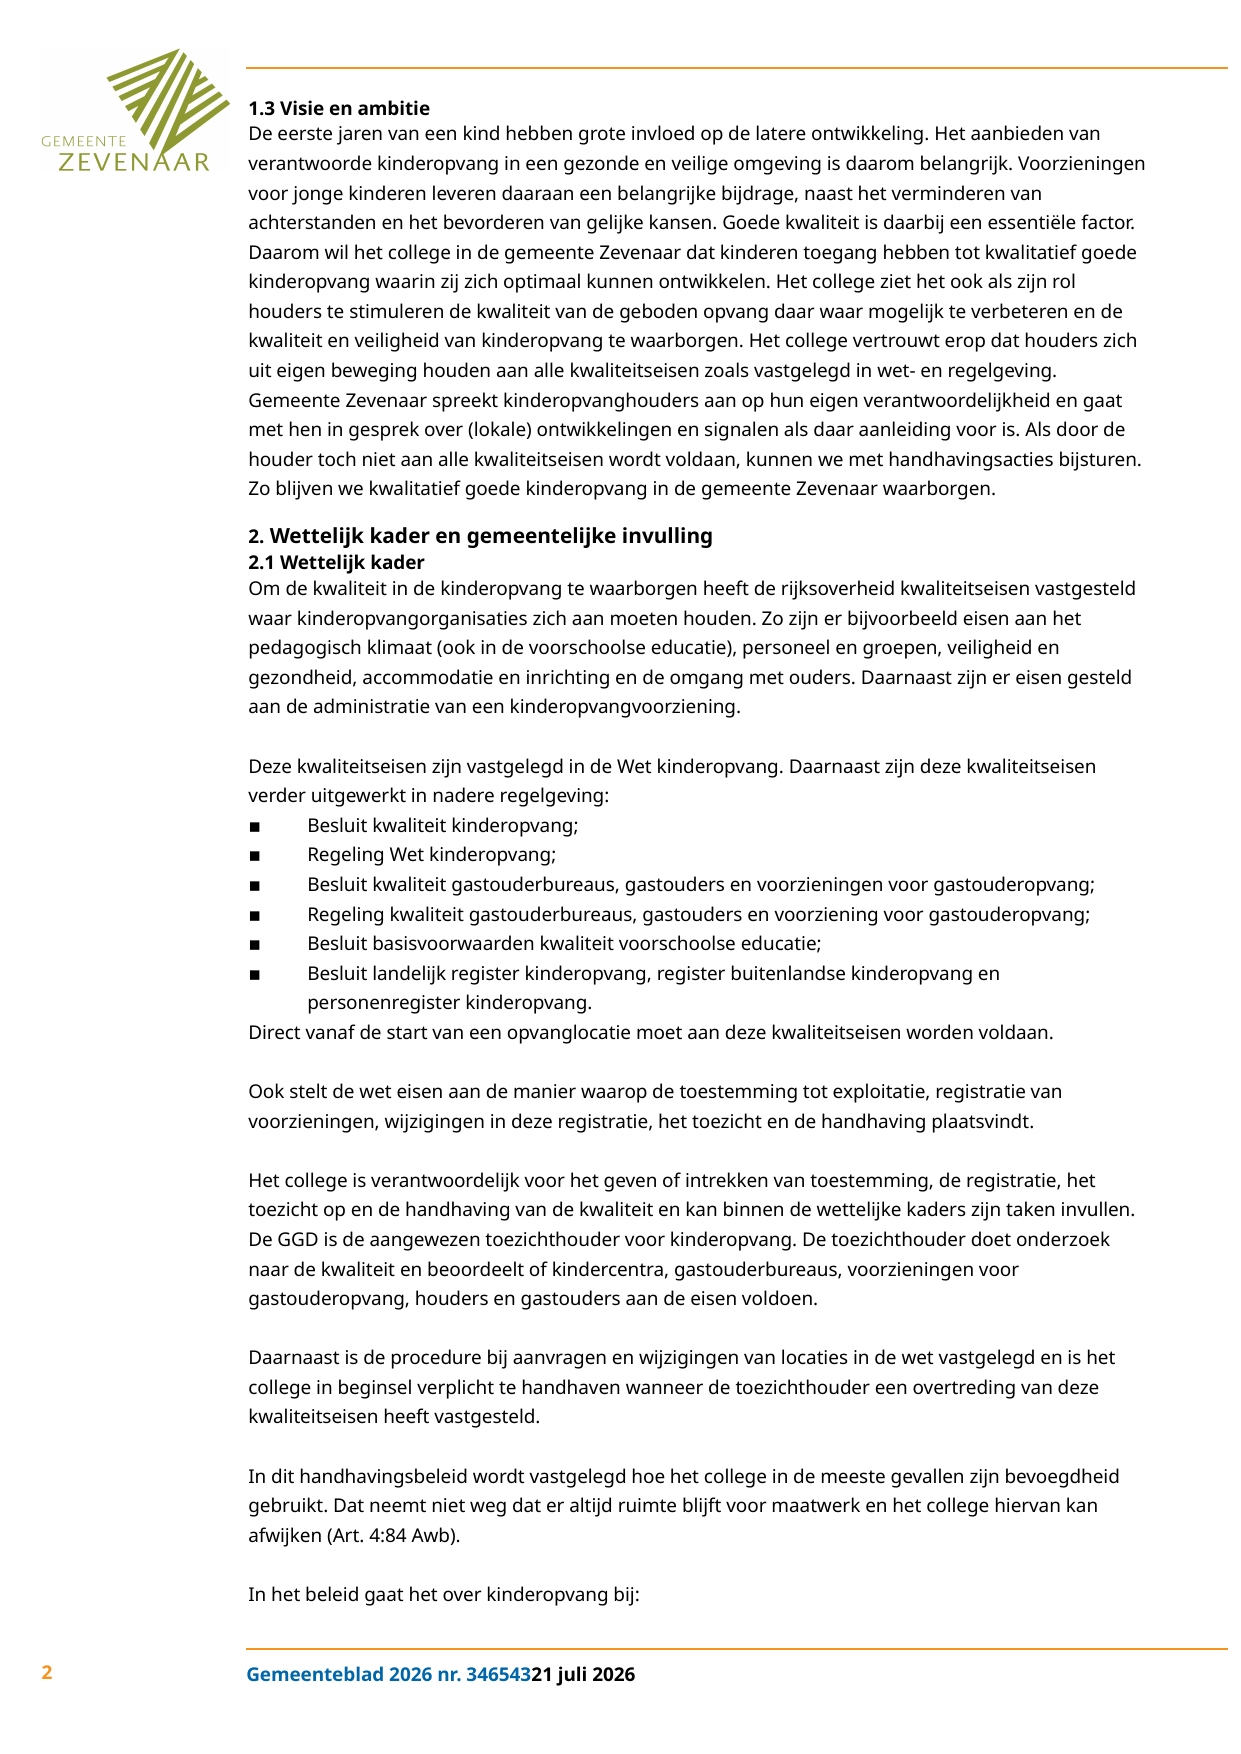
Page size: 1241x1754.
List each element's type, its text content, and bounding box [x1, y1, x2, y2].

list Besluit basisvoorwaarden kwaliteit voorschoolse educatie; [248, 930, 1152, 956]
text Direct vanaf de start van een opvanglocatie moet aan deze kwaliteitseisen worden voldaan. [248, 1019, 1152, 1045]
list Besluit kwaliteit gastouderbureaus, gastouders en voorzieningen voor gastouderopvang; [248, 871, 1152, 897]
text Het college is verantwoordelijk voor het geven of intrekken van toestemming, de registratie, het toezicht op en de handhaving van de kwaliteit en kan binnen de wettelijke kaders zijn taken invullen. De GGD is de aangewezen toezichthouder voor kinderopvang. De toezichthouder doet onderzoek naar de kwaliteit en beoordeelt of kindercentra, gastouderbureaus, voorzieningen voor gastouderopvang, houders en gastouders aan de eisen voldoen. [248, 1167, 1152, 1311]
text Daarnaast is de procedure bij aanvragen en wijzigingen van locaties in de wet vastgelegd en is het college in beginsel verplicht te handhaven wanneer de toezichthouder een overtreding van deze kwaliteitseisen heeft vastgesteld. [248, 1344, 1152, 1429]
list Besluit kwaliteit kinderopvang; [248, 812, 1152, 838]
text In het beleid gaat het over kinderopvang bij: [248, 1581, 1152, 1607]
list Regeling kwaliteit gastouderbureaus, gastouders en voorziening voor gastouderopvang; [248, 901, 1152, 926]
text De eerste jaren van een kind hebben grote invloed op de latere ontwikkeling. Het aanbieden van verantwoorde kinderopvang in een gezonde en veilige omgeving is daarom belangrijk. Voorzieningen voor jonge kinderen leveren daaraan een belangrijke bijdrage, naast het verminderen van achterstanden en het bevorderen van gelijke kansen. Goede kwaliteit is daarbij een essentiële factor. Daarom wil het college in de gemeente Zevenaar dat kinderen toegang hebben tot kwalitatief goede kinderopvang waarin zij zich optimaal kunnen ontwikkelen. Het college ziet het ook als zijn rol houders te stimuleren de kwaliteit van de geboden opvang daar waar mogelijk te verbeteren en de kwaliteit en veiligheid van kinderopvang te waarborgen. Het college vertrouwt erop dat houders zich uit eigen beweging houden aan alle kwaliteitseisen zoals vastgelegd in wet- en regelgeving. Gemeente Zevenaar spreekt kinderopvanghouders aan op hun eigen verantwoordelijkheid en gaat met hen in gesprek over (lokale) ontwikkelingen en signalen als daar aanleiding voor is. Als door de houder toch niet aan alle kwaliteitseisen wordt voldaan, kunnen we met handhavingsacties bijsturen. Zo blijven we kwalitatief goede kinderopvang in de gemeente Zevenaar waarborgen. [248, 121, 1152, 501]
text 2. Wettelijk kader en gemeentelijke invulling [248, 521, 1152, 549]
text 1.3 Visie en ambitie [248, 95, 1152, 121]
text In dit handhavingsbeleid wordt vastgelegd hoe het college in de meeste gevallen zijn bevoegdheid gebruikt. Dat neemt niet weg dat er altijd ruimte blijft voor maatwerk en het college hiervan kan afwijken (Art. 4:84 Awb). [248, 1463, 1152, 1548]
text Ook stelt de wet eisen aan de manier waarop de toestemming tot exploitatie, registratie van voorzieningen, wijzigingen in deze registratie, het toezicht en de handhaving plaatsvindt. [248, 1078, 1152, 1133]
text Deze kwaliteitseisen zijn vastgelegd in de Wet kinderopvang. Daarnaast zijn deze kwaliteitseisen verder uitgewerkt in nadere regelgeving: [248, 753, 1152, 808]
list Regeling Wet kinderopvang; [248, 842, 1152, 867]
list Besluit landelijk register kinderopvang, register buitenlandse kinderopvang en personenregister kinderopvang. [248, 960, 1152, 1015]
picture [41, 47, 231, 172]
text Om de kwaliteit in de kinderopvang te waarborgen heeft de rijksoverheid kwaliteitseisen vastgesteld waar kinderopvangorganisaties zich aan moeten houden. Zo zijn er bijvoorbeeld eisen aan het pedagogisch klimaat (ook in de voorschoolse educatie), personeel en groepen, veiligheid en gezondheid, accommodatie en inrichting en de omgang met ouders. Daarnaast zijn er eisen gesteld aan de administratie van een kinderopvangvoorziening. [248, 575, 1152, 719]
text 2.1 Wettelijk kader [248, 549, 1152, 575]
